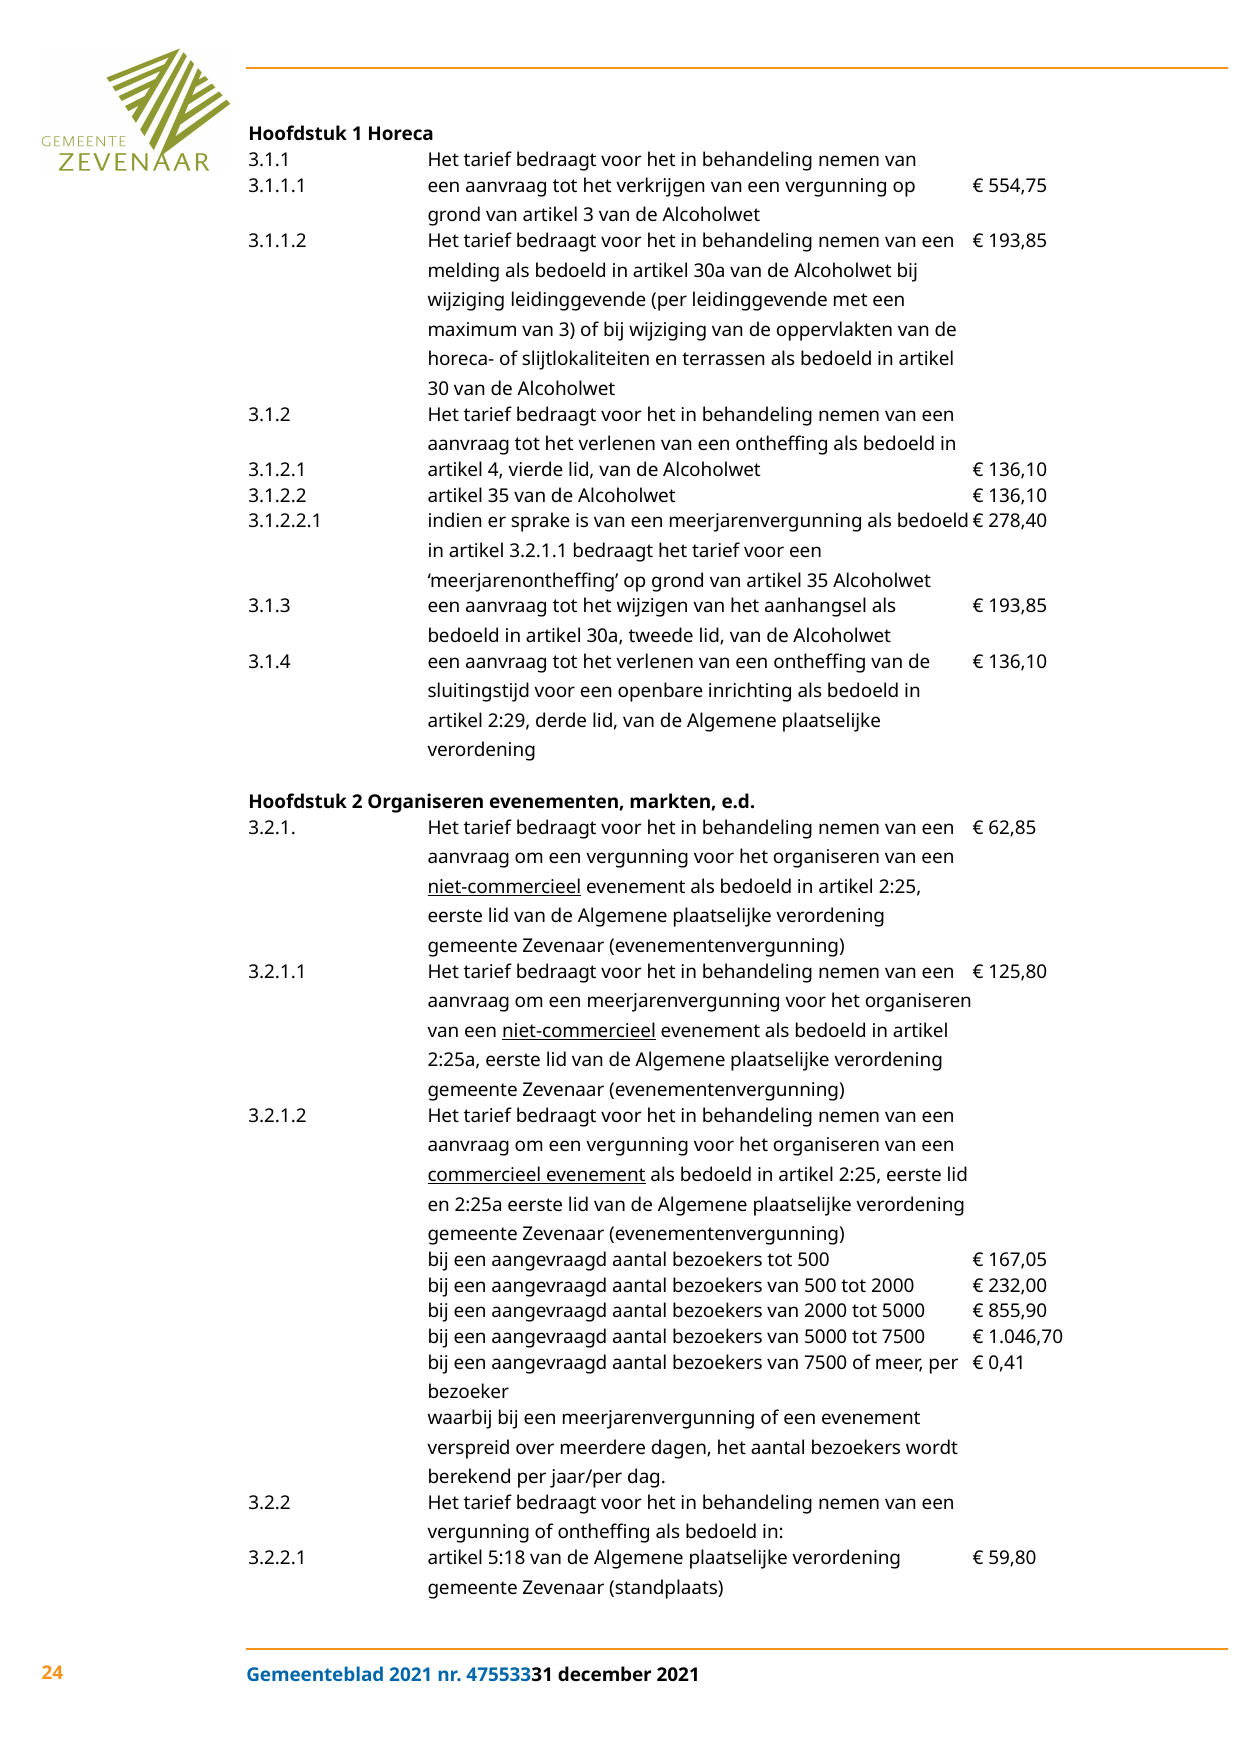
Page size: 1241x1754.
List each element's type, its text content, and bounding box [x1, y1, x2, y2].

table_cell € 193,85 [973, 227, 1152, 401]
table_cell € 136,10 [973, 648, 1152, 762]
table_cell 3.1.2.1 [248, 456, 427, 482]
table_cell bij een aangevraagd aantal bezoekers van 2000 tot 5000 [427, 1298, 972, 1323]
table_cell [973, 146, 1152, 172]
table_cell € 59,80 [973, 1545, 1152, 1600]
table_cell een aanvraag tot het verkrijgen van een vergunning op grond van artikel 3 van de Alcoholwet [427, 172, 972, 227]
table_cell € 1.046,70 [973, 1323, 1152, 1349]
table_cell [248, 1298, 427, 1323]
table_cell 3.2.1.1 [248, 958, 427, 1102]
table_cell bij een aangevraagd aantal bezoekers van 5000 tot 7500 [427, 1323, 972, 1349]
table_cell [973, 1404, 1152, 1489]
table_cell 3.1.4 [248, 648, 427, 762]
table_cell [248, 763, 427, 788]
table_cell Het tarief bedraagt voor het in behandeling nemen van een vergunning of ontheffing als bedoeld in: [427, 1489, 972, 1544]
table_cell Het tarief bedraagt voor het in behandeling nemen van een aanvraag tot het verlenen van een ontheffing als bedoeld in [427, 401, 972, 456]
table_cell [248, 1404, 427, 1489]
table_cell [248, 1349, 427, 1404]
table_cell 3.1.2 [248, 401, 427, 456]
table_cell bij een aangevraagd aantal bezoekers tot 500 [427, 1246, 972, 1272]
table_cell bij een aangevraagd aantal bezoekers van 500 tot 2000 [427, 1272, 972, 1297]
table_cell een aanvraag tot het wijzigen van het aanhangsel als bedoeld in artikel 30a, tweede lid, van de Alcoholwet [427, 593, 972, 648]
table_cell Hoofdstuk 2 Organiseren evenementen, markten, e.d. [248, 788, 1152, 814]
table_cell Het tarief bedraagt voor het in behandeling nemen van een aanvraag om een vergunning voor het organiseren van een niet-commercieel evenement als bedoeld in artikel 2:25, eerste lid van de Algemene plaatselijke verordening gemeente Zevenaar (evenementenvergunning) [427, 814, 972, 958]
table_cell [973, 95, 1152, 121]
table_cell [973, 763, 1152, 788]
table_cell Het tarief bedraagt voor het in behandeling nemen van [427, 146, 972, 172]
table_cell een aanvraag tot het verlenen van een ontheffing van de sluitingstijd voor een openbare inrichting als bedoeld in artikel 2:29, derde lid, van de Algemene plaatselijke verordening [427, 648, 972, 762]
table_cell 3.1.2.2.1 [248, 508, 427, 593]
table_cell € 554,75 [973, 172, 1152, 227]
table_cell 3.2.1. [248, 814, 427, 958]
table_cell bij een aangevraagd aantal bezoekers van 7500 of meer, per bezoeker [427, 1349, 972, 1404]
table_cell [427, 763, 972, 788]
table_cell 3.2.2 [248, 1489, 427, 1544]
table_cell € 62,85 [973, 814, 1152, 958]
table_cell € 136,10 [973, 482, 1152, 508]
table_cell 3.1.1.2 [248, 227, 427, 401]
table_cell € 232,00 [973, 1272, 1152, 1297]
table_cell [427, 95, 972, 121]
table_cell € 167,05 [973, 1246, 1152, 1272]
table_cell 3.2.2.1 [248, 1545, 427, 1600]
table_cell [973, 401, 1152, 456]
table_cell 3.2.1.2 [248, 1102, 427, 1246]
table_cell 3.1.2.2 [248, 482, 427, 508]
table_cell € 855,90 [973, 1298, 1152, 1323]
picture [41, 47, 231, 172]
table_cell 3.1.3 [248, 593, 427, 648]
table_cell € 136,10 [973, 456, 1152, 482]
table_cell € 125,80 [973, 958, 1152, 1102]
table_cell waarbij bij een meerjarenvergunning of een evenement verspreid over meerdere dagen, het aantal bezoekers wordt berekend per jaar/per dag. [427, 1404, 972, 1489]
table_cell Hoofdstuk 1 Horeca [248, 121, 1152, 146]
table_cell € 0,41 [973, 1349, 1152, 1404]
table_cell € 193,85 [973, 593, 1152, 648]
table_cell 3.1.1.1 [248, 172, 427, 227]
table_cell 3.1.1 [248, 146, 427, 172]
table_cell Het tarief bedraagt voor het in behandeling nemen van een aanvraag om een meerjarenvergunning voor het organiseren van een niet-commercieel evenement als bedoeld in artikel 2:25a, eerste lid van de Algemene plaatselijke verordening gemeente Zevenaar (evenementenvergunning) [427, 958, 972, 1102]
table_cell [973, 1102, 1152, 1246]
table_cell [248, 1272, 427, 1297]
table_cell artikel 5:18 van de Algemene plaatselijke verordening gemeente Zevenaar (standplaats) [427, 1545, 972, 1600]
table_cell Het tarief bedraagt voor het in behandeling nemen van een melding als bedoeld in artikel 30a van de Alcoholwet bij wijziging leidinggevende (per leidinggevende met een maximum van 3) of bij wijziging van de oppervlakten van de horeca- of slijtlokaliteiten en terrassen als bedoeld in artikel 30 van de Alcoholwet [427, 227, 972, 401]
table_cell artikel 35 van de Alcoholwet [427, 482, 972, 508]
table_cell artikel 4, vierde lid, van de Alcoholwet [427, 456, 972, 482]
table_cell [248, 1246, 427, 1272]
table_cell [248, 1323, 427, 1349]
table_cell [248, 95, 427, 121]
table_cell € 278,40 [973, 508, 1152, 593]
table_cell [973, 1489, 1152, 1544]
table_cell Het tarief bedraagt voor het in behandeling nemen van een aanvraag om een vergunning voor het organiseren van een commercieel evenement als bedoeld in artikel 2:25, eerste lid en 2:25a eerste lid van de Algemene plaatselijke verordening gemeente Zevenaar (evenementenvergunning) [427, 1102, 972, 1246]
table_cell indien er sprake is van een meerjarenvergunning als bedoeld in artikel 3.2.1.1 bedraagt het tarief voor een ‘meerjarenontheffing’ op grond van artikel 35 Alcoholwet [427, 508, 972, 593]
